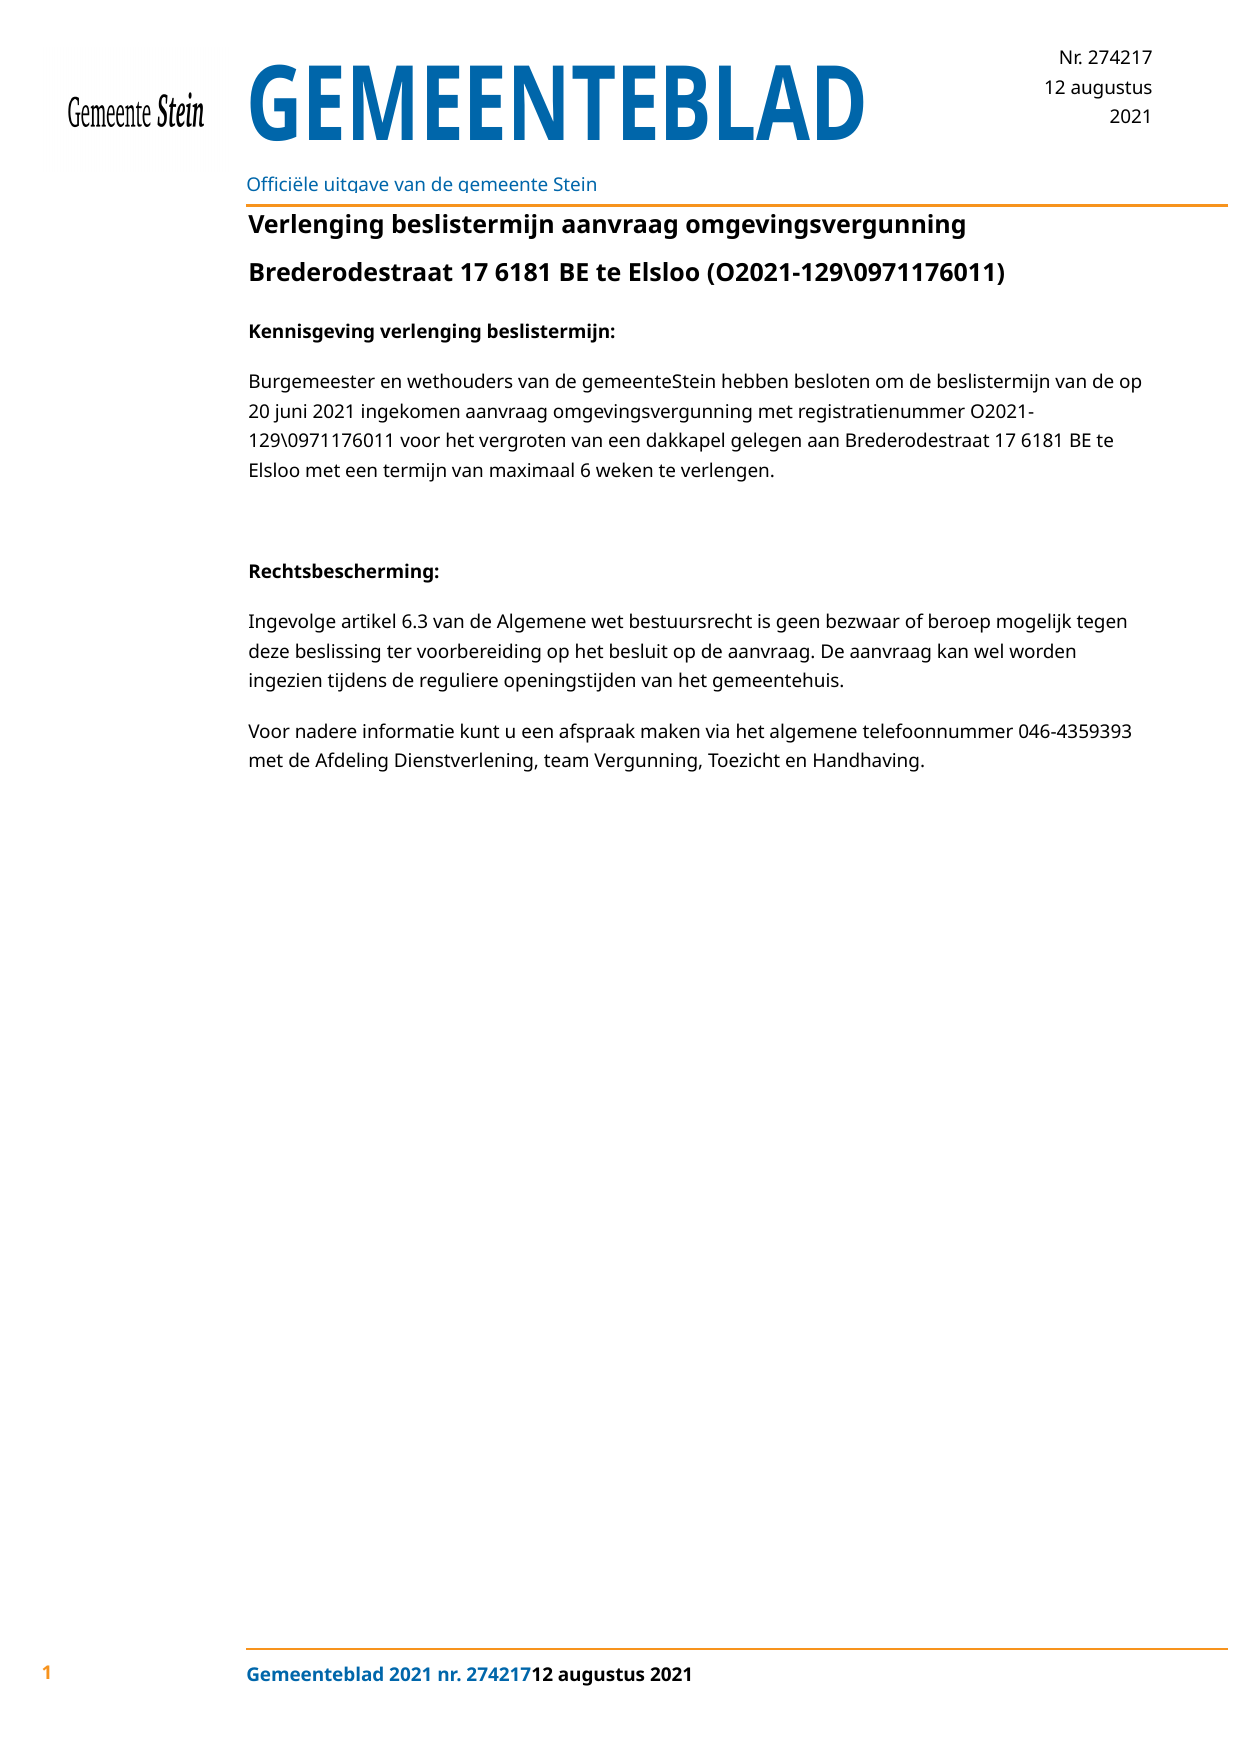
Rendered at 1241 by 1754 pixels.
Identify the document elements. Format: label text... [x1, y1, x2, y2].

text Rechtsbescherming: [248, 558, 1152, 584]
text Kennisgeving verlenging beslistermijn: [248, 318, 1152, 344]
picture [41, 47, 231, 172]
text Ingevolge artikel 6.3 van de Algemene wet bestuursrecht is geen bezwaar of beroep mogelijk tegen deze beslissing ter voorbereiding op het besluit op de aanvraag. De aanvraag kan wel worden ingezien tijdens de reguliere openingstijden van het gemeentehuis. [248, 608, 1152, 693]
text Burgemeester en wethouders van de gemeenteStein hebben besloten om de beslistermijn van de op 20 juni 2021 ingekomen aanvraag omgevingsvergunning met registratienummer O2021-129\0971176011 voor het vergroten van een dakkapel gelegen aan Brederodestraat 17 6181 BE te Elsloo met een termijn van maximaal 6 weken te verlengen. [248, 368, 1152, 483]
text Voor nadere informatie kunt u een afspraak maken via het algemene telefoonnummer 046-4359393 met de Afdeling Dienstverlening, team Vergunning, Toezicht en Handhaving. [248, 718, 1152, 773]
text Verlenging beslistermijn aanvraag omgevingsvergunning Brederodestraat 17 6181 BE te Elsloo (O2021-129\0971176011) [248, 207, 1152, 288]
